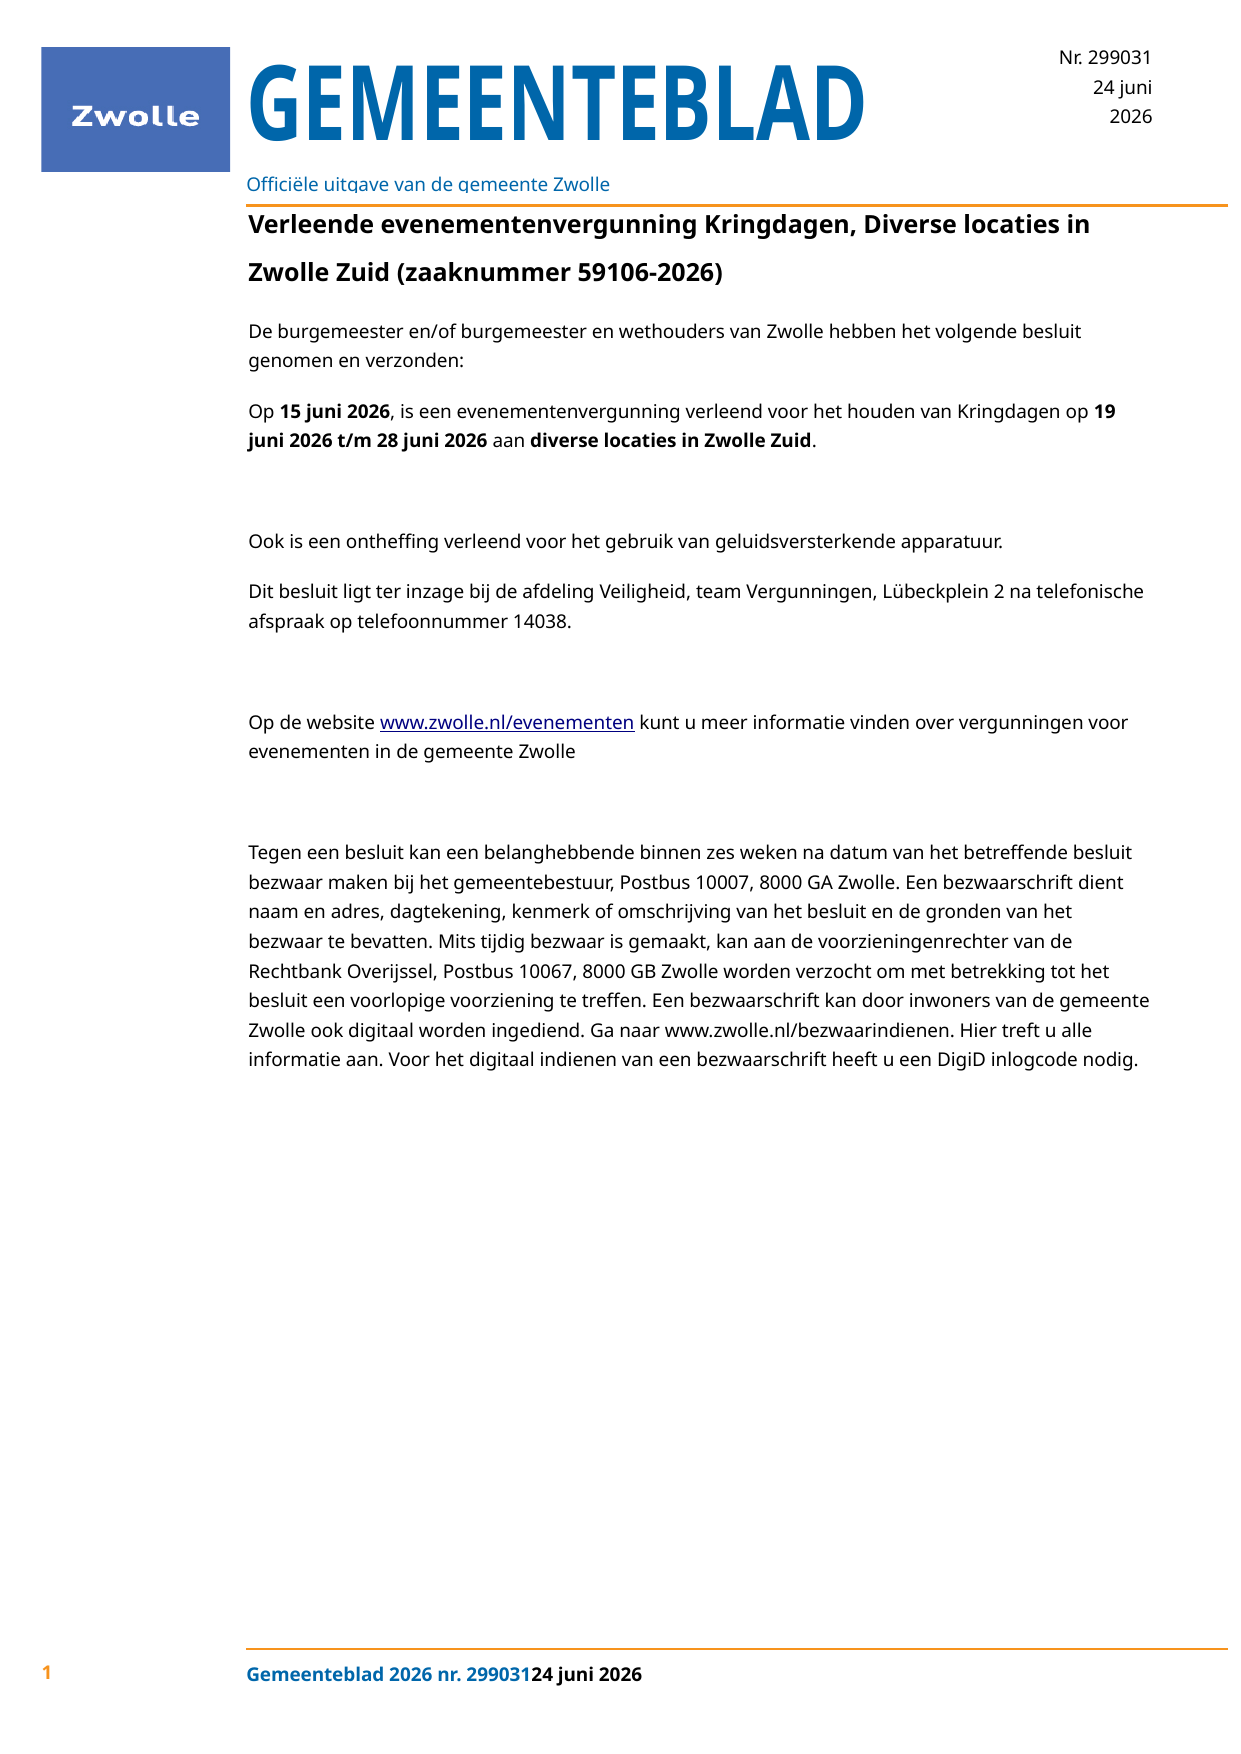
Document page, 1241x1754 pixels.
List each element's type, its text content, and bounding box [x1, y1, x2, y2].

text Tegen een besluit kan een belanghebbende binnen zes weken na datum van het betreffende besluit bezwaar maken bij het gemeentebestuur, Postbus 10007, 8000 GA Zwolle. Een bezwaarschrift dient naam en adres, dagtekening, kenmerk of omschrijving van het besluit en de gronden van het bezwaar te bevatten. Mits tijdig bezwaar is gemaakt, kan aan de voorzieningenrechter van de Rechtbank Overijssel, Postbus 10067, 8000 GB Zwolle worden verzocht om met betrekking tot het besluit een voorlopige voorziening te treffen. Een bezwaarschrift kan door inwoners van de gemeente Zwolle ook digitaal worden ingediend. Ga naar www.zwolle.nl/bezwaarindienen. Hier treft u alle informatie aan. Voor het digitaal indienen van een bezwaarschrift heeft u een DigiD inlogcode nodig. [248, 839, 1152, 1072]
text Verleende evenementenvergunning Kringdagen, Diverse locaties in Zwolle Zuid (zaaknummer 59106-2026) [248, 207, 1152, 288]
text Ook is een ontheffing verleend voor het gebruik van geluidsversterkende apparatuur. [248, 528, 1152, 554]
text Op 15 juni 2026, is een evenementenvergunning verleend voor het houden van Kringdagen op 19 juni 2026 t/m 28 juni 2026 aan diverse locaties in Zwolle Zuid. [248, 398, 1152, 453]
text De burgemeester en/of burgemeester en wethouders van Zwolle hebben het volgende besluit genomen en verzonden: [248, 318, 1152, 373]
text Op de website www.zwolle.nl/evenementen kunt u meer informatie vinden over vergunningen voor evenementen in de gemeente Zwolle [248, 709, 1152, 764]
text Dit besluit ligt ter inzage bij de afdeling Veiligheid, team Vergunningen, Lübeckplein 2 na telefonische afspraak op telefoonnummer 14038. [248, 579, 1152, 634]
picture [41, 47, 231, 172]
